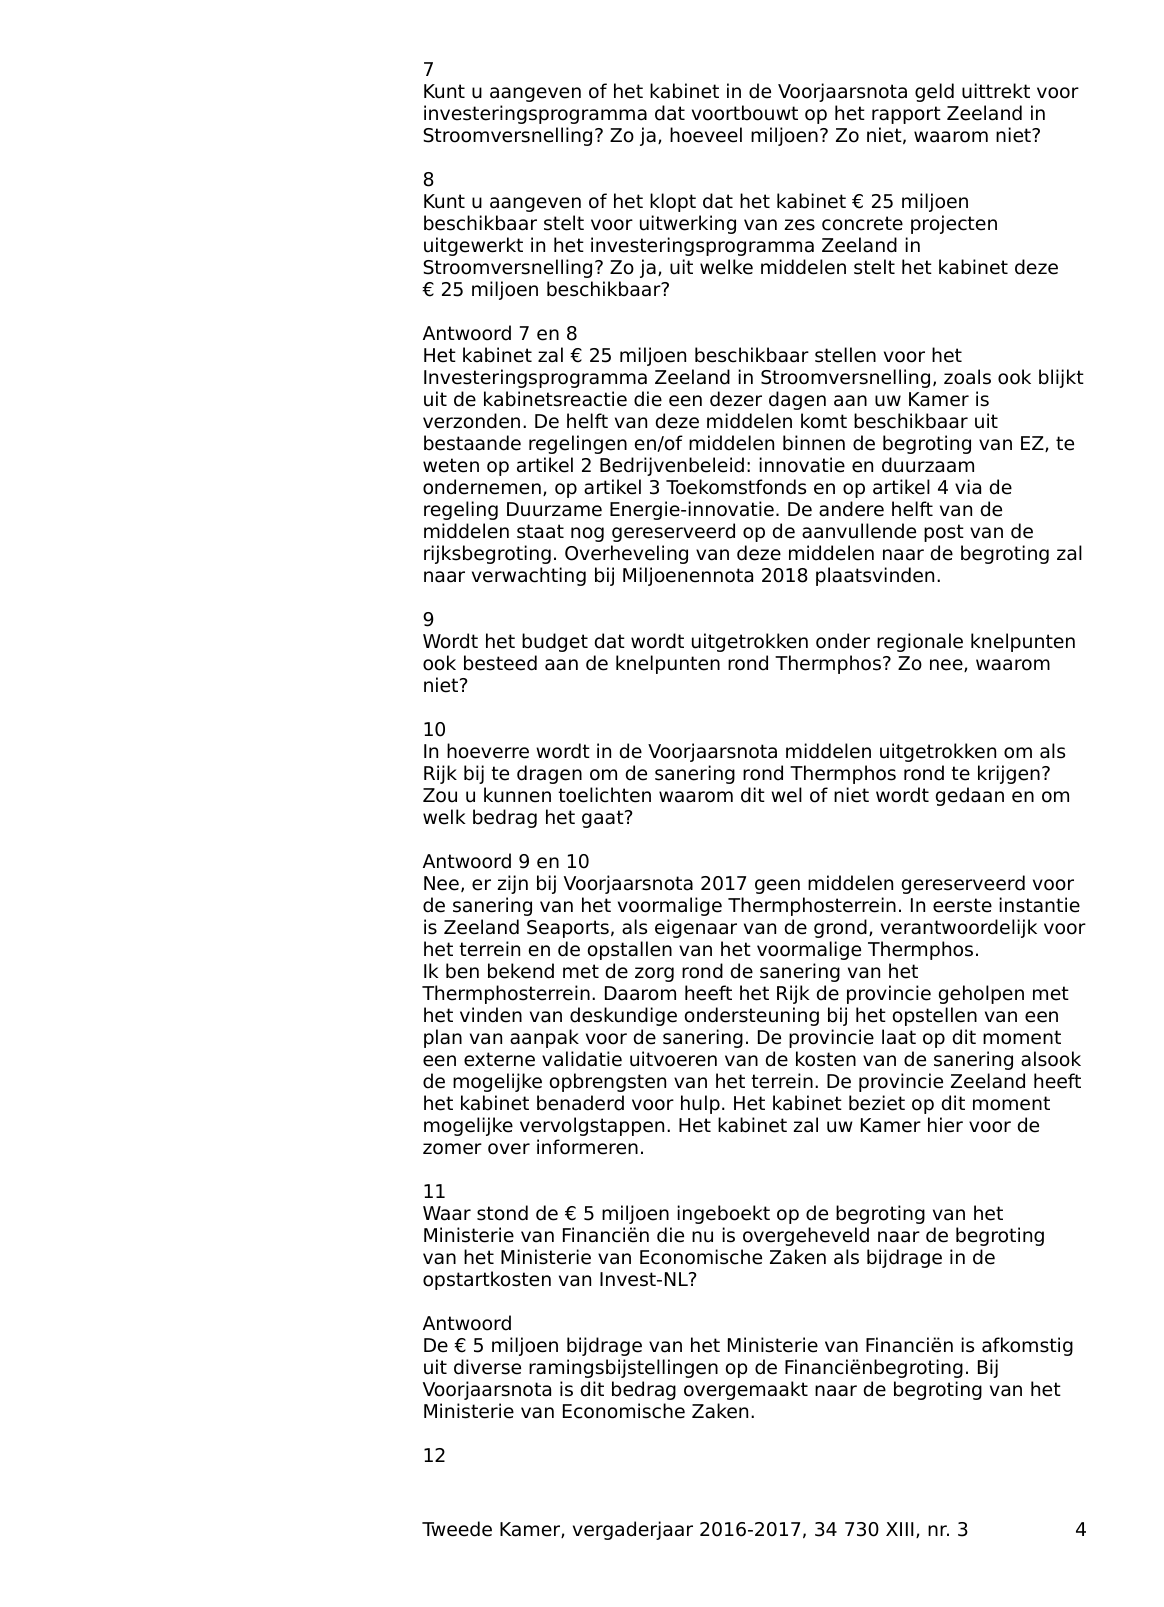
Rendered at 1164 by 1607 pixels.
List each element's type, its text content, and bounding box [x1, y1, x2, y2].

text Antwoord [422, 1313, 1087, 1335]
text 12 [422, 1445, 1087, 1467]
text Nee, er zijn bij Voorjaarsnota 2017 geen middelen gereserveerd voor de sanering van het voormalige Thermphosterrein. In eerste instantie is Zeeland Seaports, als eigenaar van de grond, verantwoordelijk voor het terrein en de opstallen van het voormalige Thermphos. [422, 873, 1087, 961]
text Kunt u aangeven of het kabinet in de Voorjaarsnota geld uittrekt voor investeringsprogramma dat voortbouwt op het rapport Zeeland in Stroomversnelling? Zo ja, hoeveel miljoen? Zo niet, waarom niet? [422, 81, 1087, 147]
text 11 [422, 1181, 1087, 1203]
text Antwoord 9 en 10 [422, 851, 1087, 873]
text Antwoord 7 en 8 [422, 323, 1087, 345]
text Ik ben bekend met de zorg rond de sanering van het Thermphosterrein. Daarom heeft het Rijk de provincie geholpen met het vinden van deskundige ondersteuning bij het opstellen van een plan van aanpak voor de sanering. De provincie laat op dit moment een externe validatie uitvoeren van de kosten van de sanering alsook de mogelijke opbrengsten van het terrein. De provincie Zeeland heeft het kabinet benaderd voor hulp. Het kabinet beziet op dit moment mogelijke vervolgstappen. Het kabinet zal uw Kamer hier voor de zomer over informeren. [422, 961, 1087, 1159]
text 10 [422, 719, 1087, 741]
text Het kabinet zal € 25 miljoen beschikbaar stellen voor het Investeringsprogramma Zeeland in Stroomversnelling, zoals ook blijkt uit de kabinetsreactie die een dezer dagen aan uw Kamer is verzonden. De helft van deze middelen komt beschikbaar uit bestaande regelingen en/of middelen binnen de begroting van EZ, te weten op artikel 2 Bedrijvenbeleid: innovatie en duurzaam ondernemen, op artikel 3 Toekomstfonds en op artikel 4 via de regeling Duurzame Energie-innovatie. De andere helft van de middelen staat nog gereserveerd op de aanvullende post van de rijksbegroting. Overheveling van deze middelen naar de begroting zal naar verwachting bij Miljoenennota 2018 plaatsvinden. [422, 345, 1087, 587]
text Kunt u aangeven of het klopt dat het kabinet € 25 miljoen beschikbaar stelt voor uitwerking van zes concrete projecten uitgewerkt in het investeringsprogramma Zeeland in Stroomversnelling? Zo ja, uit welke middelen stelt het kabinet deze € 25 miljoen beschikbaar? [422, 191, 1087, 301]
text 8 [422, 169, 1087, 191]
text 9 [422, 609, 1087, 631]
text 7 [422, 59, 1087, 81]
text De € 5 miljoen bijdrage van het Ministerie van Financiën is afkomstig uit diverse ramingsbijstellingen op de Financiënbegroting. Bij Voorjaarsnota is dit bedrag overgemaakt naar de begroting van het Ministerie van Economische Zaken. [422, 1335, 1087, 1423]
text In hoeverre wordt in de Voorjaarsnota middelen uitgetrokken om als Rijk bij te dragen om de sanering rond Thermphos rond te krijgen? Zou u kunnen toelichten waarom dit wel of niet wordt gedaan en om welk bedrag het gaat? [422, 741, 1087, 829]
text Waar stond de € 5 miljoen ingeboekt op de begroting van het Ministerie van Financiën die nu is overgeheveld naar de begroting van het Ministerie van Economische Zaken als bijdrage in de opstartkosten van Invest-NL? [422, 1203, 1087, 1291]
text Wordt het budget dat wordt uitgetrokken onder regionale knelpunten ook besteed aan de knelpunten rond Thermphos? Zo nee, waarom niet? [422, 631, 1087, 697]
